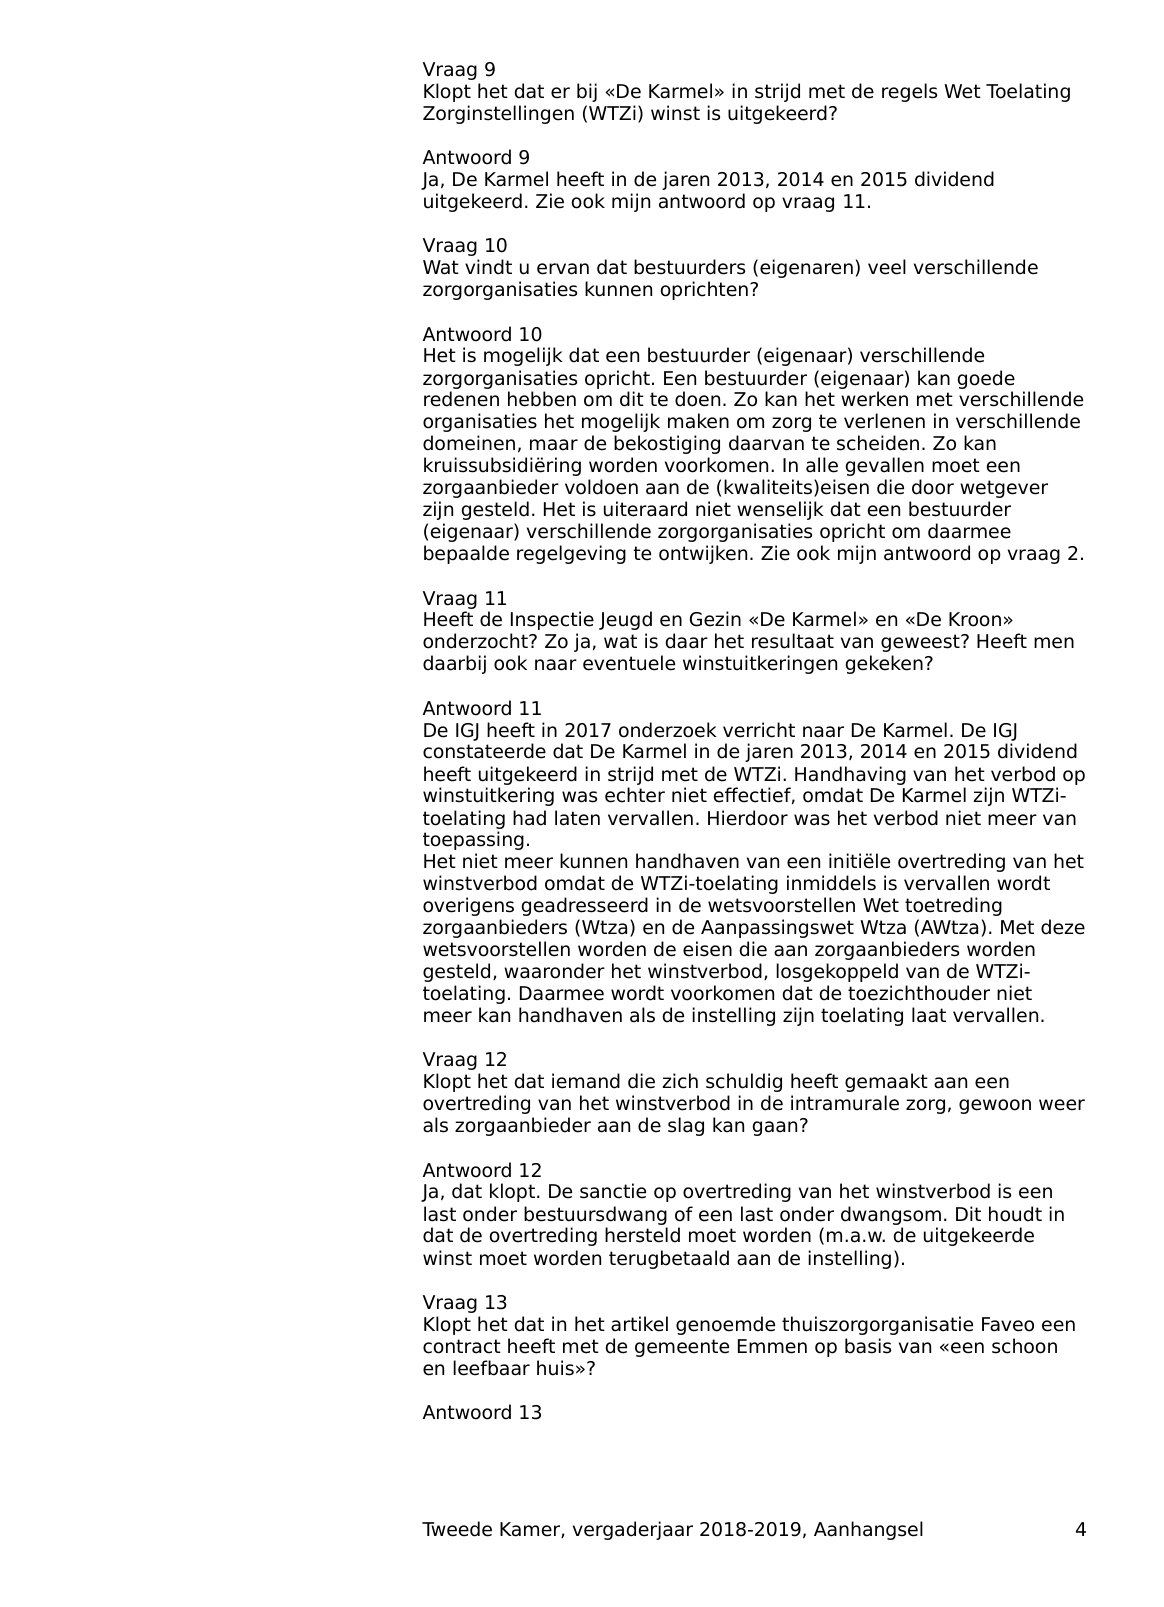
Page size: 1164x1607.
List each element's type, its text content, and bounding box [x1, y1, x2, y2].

text Klopt het dat in het artikel genoemde thuiszorgorganisatie Faveo een contract heeft met de gemeente Emmen op basis van «een schoon en leefbaar huis»? [422, 1313, 1087, 1379]
text Vraag 13 [422, 1292, 1087, 1313]
text Ja, dat klopt. De sanctie op overtreding van het winstverbod is een last onder bestuursdwang of een last onder dwangsom. Dit houdt in dat de overtreding hersteld moet worden (m.a.w. de uitgekeerde winst moet worden terugbetaald aan de instelling). [422, 1181, 1087, 1269]
text Ja, De Karmel heeft in de jaren 2013, 2014 en 2015 dividend uitgekeerd. Zie ook mijn antwoord op vraag 11. [422, 169, 1087, 213]
text Vraag 12 [422, 1049, 1087, 1071]
text De IGJ heeft in 2017 onderzoek verricht naar De Karmel. De IGJ constateerde dat De Karmel in de jaren 2013, 2014 en 2015 dividend heeft uitgekeerd in strijd met de WTZi. Handhaving van het verbod op winstuitkering was echter niet effectief, omdat De Karmel zijn WTZi-toelating had laten vervallen. Hierdoor was het verbod niet meer van toepassing. [422, 719, 1087, 851]
text Het is mogelijk dat een bestuurder (eigenaar) verschillende zorgorganisaties opricht. Een bestuurder (eigenaar) kan goede redenen hebben om dit te doen. Zo kan het werken met verschillende organisaties het mogelijk maken om zorg te verlenen in verschillende domeinen, maar de bekostiging daarvan te scheiden. Zo kan kruissubsidiëring worden voorkomen. In alle gevallen moet een zorgaanbieder voldoen aan de (kwaliteits)eisen die door wetgever zijn gesteld. Het is uiteraard niet wenselijk dat een bestuurder (eigenaar) verschillende zorgorganisaties opricht om daarmee bepaalde regelgeving te ontwijken. Zie ook mijn antwoord op vraag 2. [422, 345, 1087, 565]
text Antwoord 12 [422, 1159, 1087, 1181]
text Antwoord 13 [422, 1402, 1087, 1424]
text Vraag 10 [422, 235, 1087, 257]
text Vraag 9 [422, 59, 1087, 81]
text Wat vindt u ervan dat bestuurders (eigenaren) veel verschillende zorgorganisaties kunnen oprichten? [422, 257, 1087, 301]
text Heeft de Inspectie Jeugd en Gezin «De Karmel» en «De Kroon» onderzocht? Zo ja, wat is daar het resultaat van geweest? Heeft men daarbij ook naar eventuele winstuitkeringen gekeken? [422, 609, 1087, 675]
text Klopt het dat er bij «De Karmel» in strijd met de regels Wet Toelating Zorginstellingen (WTZi) winst is uitgekeerd? [422, 81, 1087, 125]
text Het niet meer kunnen handhaven van een initiële overtreding van het winstverbod omdat de WTZi-toelating inmiddels is vervallen wordt overigens geadresseerd in de wetsvoorstellen Wet toetreding zorgaanbieders (Wtza) en de Aanpassingswet Wtza (AWtza). Met deze wetsvoorstellen worden de eisen die aan zorgaanbieders worden gesteld, waaronder het winstverbod, losgekoppeld van de WTZi-toelating. Daarmee wordt voorkomen dat de toezichthouder niet meer kan handhaven als de instelling zijn toelating laat vervallen. [422, 851, 1087, 1027]
text Klopt het dat iemand die zich schuldig heeft gemaakt aan een overtreding van het winstverbod in de intramurale zorg, gewoon weer als zorgaanbieder aan de slag kan gaan? [422, 1071, 1087, 1137]
text Antwoord 11 [422, 697, 1087, 719]
text Antwoord 9 [422, 147, 1087, 169]
text Antwoord 10 [422, 323, 1087, 345]
text Vraag 11 [422, 587, 1087, 609]
